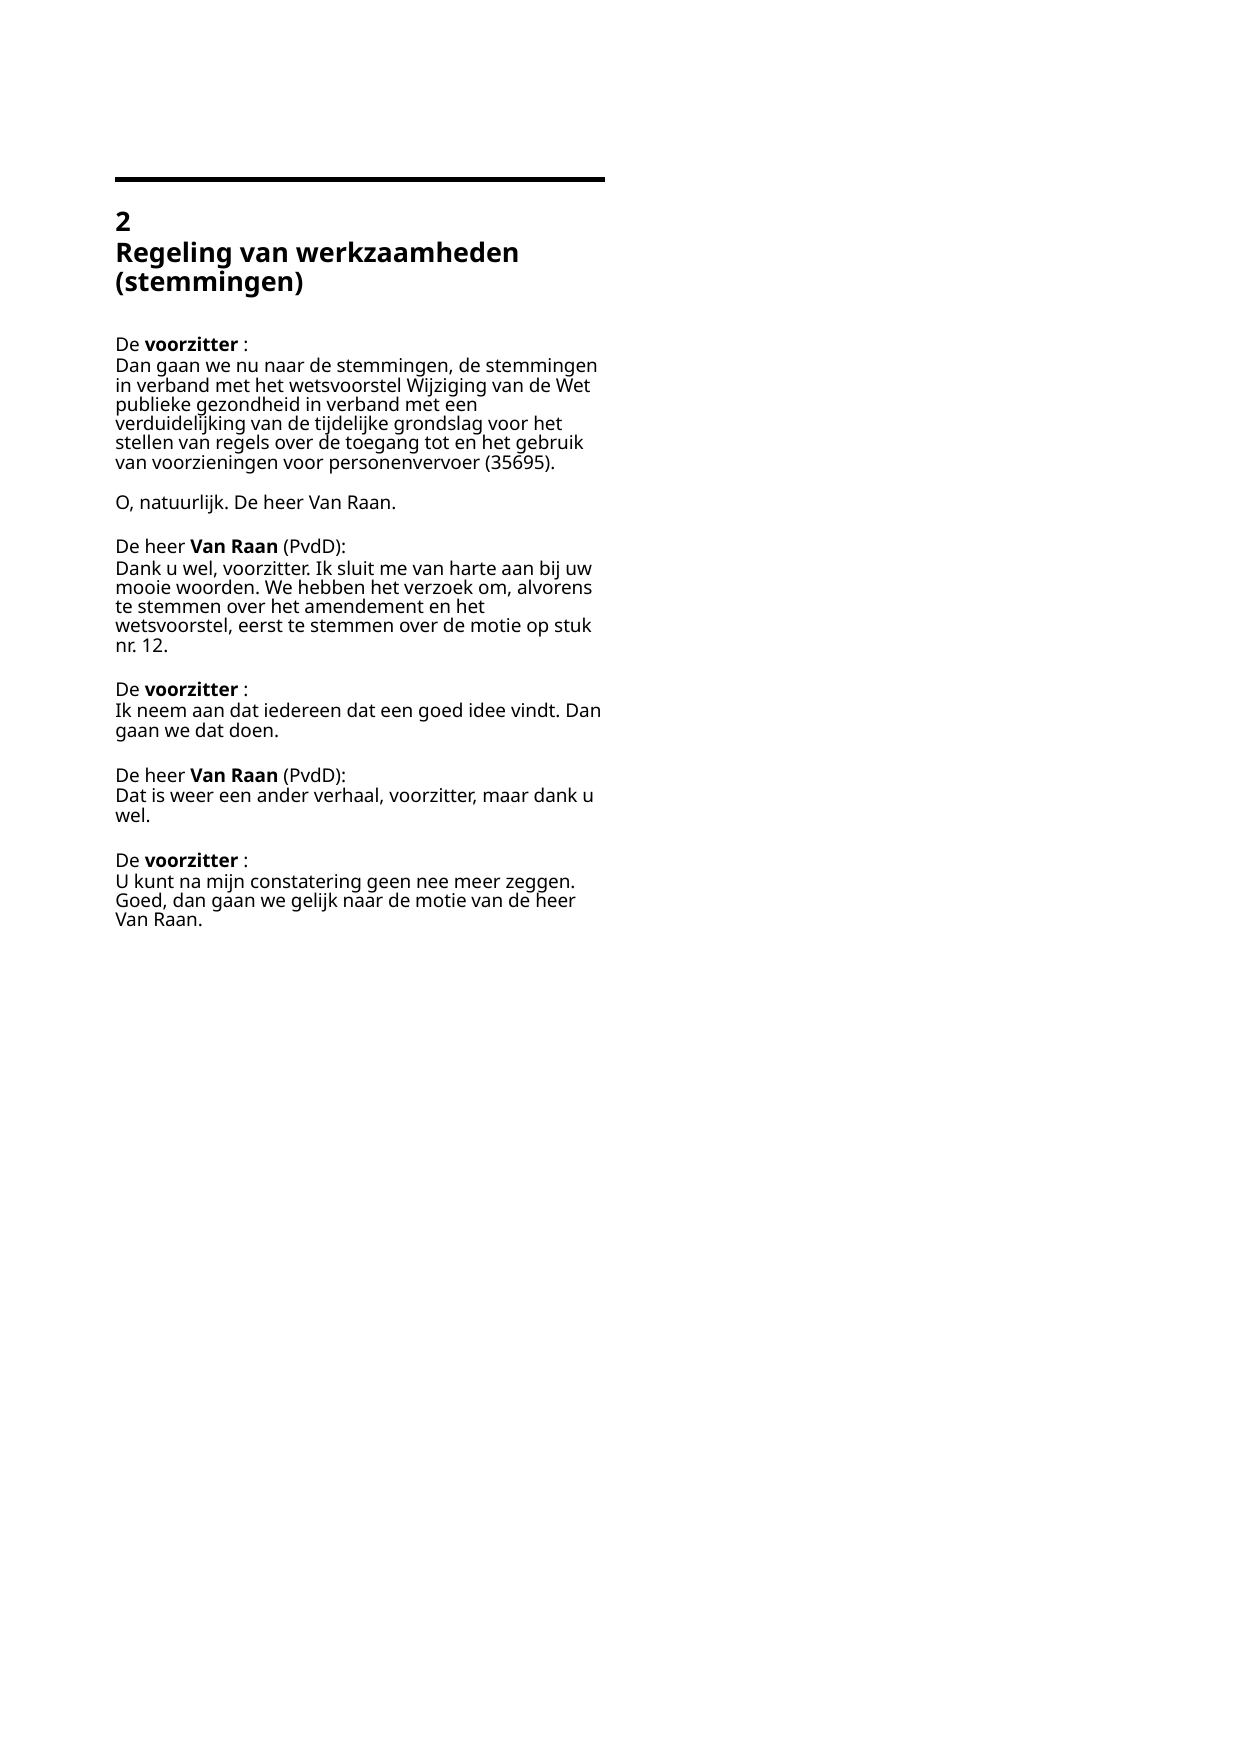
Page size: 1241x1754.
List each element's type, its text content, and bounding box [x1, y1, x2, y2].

text De voorzitter : [115, 847, 605, 873]
text O, natuurlijk. De heer Van Raan. [115, 494, 605, 513]
text De heer Van Raan (PvdD): [115, 762, 605, 787]
text Dat is weer een ander verhaal, voorzitter, maar dank u wel. [115, 787, 605, 826]
text U kunt na mijn constatering geen nee meer zeggen. Goed, dan gaan we gelijk naar de motie van de heer Van Raan. [115, 873, 605, 930]
text Dank u wel, voorzitter. Ik sluit me van harte aan bij uw mooie woorden. We hebben het verzoek om, alvorens te stemmen over het amendement en het wetsvoorstel, eerst te stemmen over de motie op stuk nr. 12. [115, 559, 605, 656]
text Regeling van werkzaamheden (stemmingen) [115, 239, 605, 312]
text De voorzitter : [115, 677, 605, 702]
text De voorzitter : [115, 332, 605, 357]
text Ik neem aan dat iedereen dat een goed idee vindt. Dan gaan we dat doen. [115, 702, 605, 741]
text Dan gaan we nu naar de stemmingen, de stemmingen in verband met het wetsvoorstel Wijziging van de Wet publieke gezondheid in verband met een verduidelijking van de tijdelijke grondslag voor het stellen van regels over de toegang tot en het gebruik van voorzieningen voor personenvervoer (35695). [115, 357, 605, 473]
text 2 [115, 203, 605, 239]
text De heer Van Raan (PvdD): [115, 534, 605, 559]
